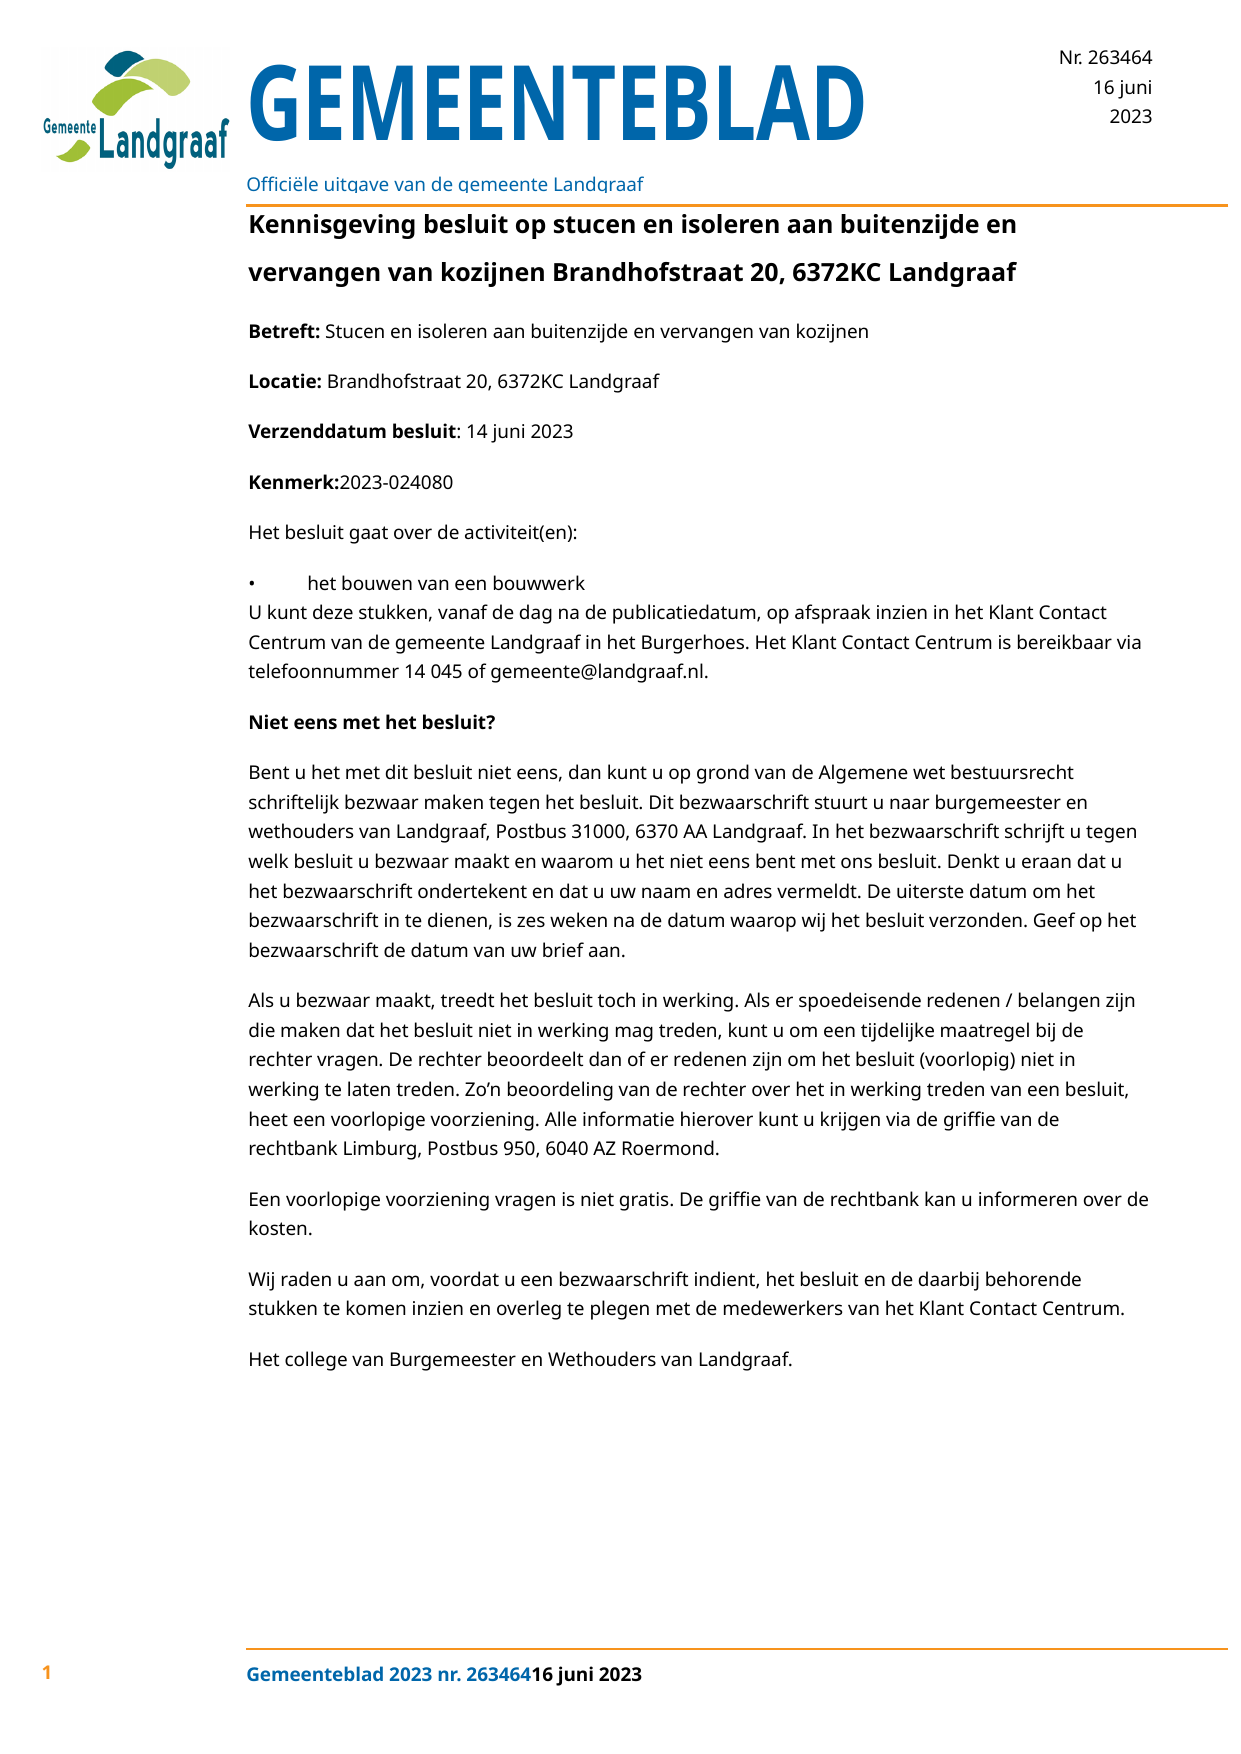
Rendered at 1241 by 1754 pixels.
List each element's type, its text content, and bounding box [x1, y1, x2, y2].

text Bent u het met dit besluit niet eens, dan kunt u op grond van de Algemene wet bestuursrecht schriftelijk bezwaar maken tegen het besluit. Dit bezwaarschrift stuurt u naar burgemeester en wethouders van Landgraaf, Postbus 31000, 6370 AA Landgraaf. In het bezwaarschrift schrijft u tegen welk besluit u bezwaar maakt en waarom u het niet eens bent met ons besluit. Denkt u eraan dat u het bezwaarschrift ondertekent en dat u uw naam en adres vermeldt. De uiterste datum om het bezwaarschrift in te dienen, is zes weken na de datum waarop wij het besluit verzonden. Geef op het bezwaarschrift de datum van uw brief aan. [248, 759, 1152, 963]
text Locatie: Brandhofstraat 20, 6372KC Landgraaf [248, 368, 1152, 394]
text Wij raden u aan om, voordat u een bezwaarschrift indient, het besluit en de daarbij behorende stukken te komen inzien en overleg te plegen met de medewerkers van het Klant Contact Centrum. [248, 1266, 1152, 1321]
text Een voorlopige voorziening vragen is niet gratis. De griffie van de rechtbank kan u informeren over de kosten. [248, 1186, 1152, 1241]
text Verzenddatum besluit: 14 juni 2023 [248, 419, 1152, 444]
text Kenmerk:2023-024080 [248, 469, 1152, 495]
text Het college van Burgemeester en Wethouders van Landgraaf. [248, 1346, 1152, 1372]
text Het besluit gaat over de activiteit(en): [248, 519, 1152, 545]
text Betreft: Stucen en isoleren aan buitenzijde en vervangen van kozijnen [248, 318, 1152, 344]
text Kennisgeving besluit op stucen en isoleren aan buitenzijde en vervangen van kozijnen Brandhofstraat 20, 6372KC Landgraaf [248, 207, 1152, 288]
picture [41, 47, 231, 172]
text Als u bezwaar maakt, treedt het besluit toch in werking. Als er spoedeisende redenen / belangen zijn die maken dat het besluit niet in werking mag treden, kunt u om een tijdelijke maatregel bij de rechter vragen. De rechter beoordeelt dan of er redenen zijn om het besluit (voorlopig) niet in werking te laten treden. Zo’n beoordeling van de rechter over het in werking treden van een besluit, heet een voorlopige voorziening. Alle informatie hierover kunt u krijgen via de griffie van de rechtbank Limburg, Postbus 950, 6040 AZ Roermond. [248, 987, 1152, 1161]
text Niet eens met het besluit? [248, 709, 1152, 735]
text U kunt deze stukken, vanaf de dag na de publicatiedatum, op afspraak inzien in het Klant Contact Centrum van de gemeente Landgraaf in het Burgerhoes. Het Klant Contact Centrum is bereikbaar via telefoonnummer 14 045 of gemeente@landgraaf.nl. [248, 599, 1152, 684]
list het bouwen van een bouwwerk [248, 570, 1152, 596]
